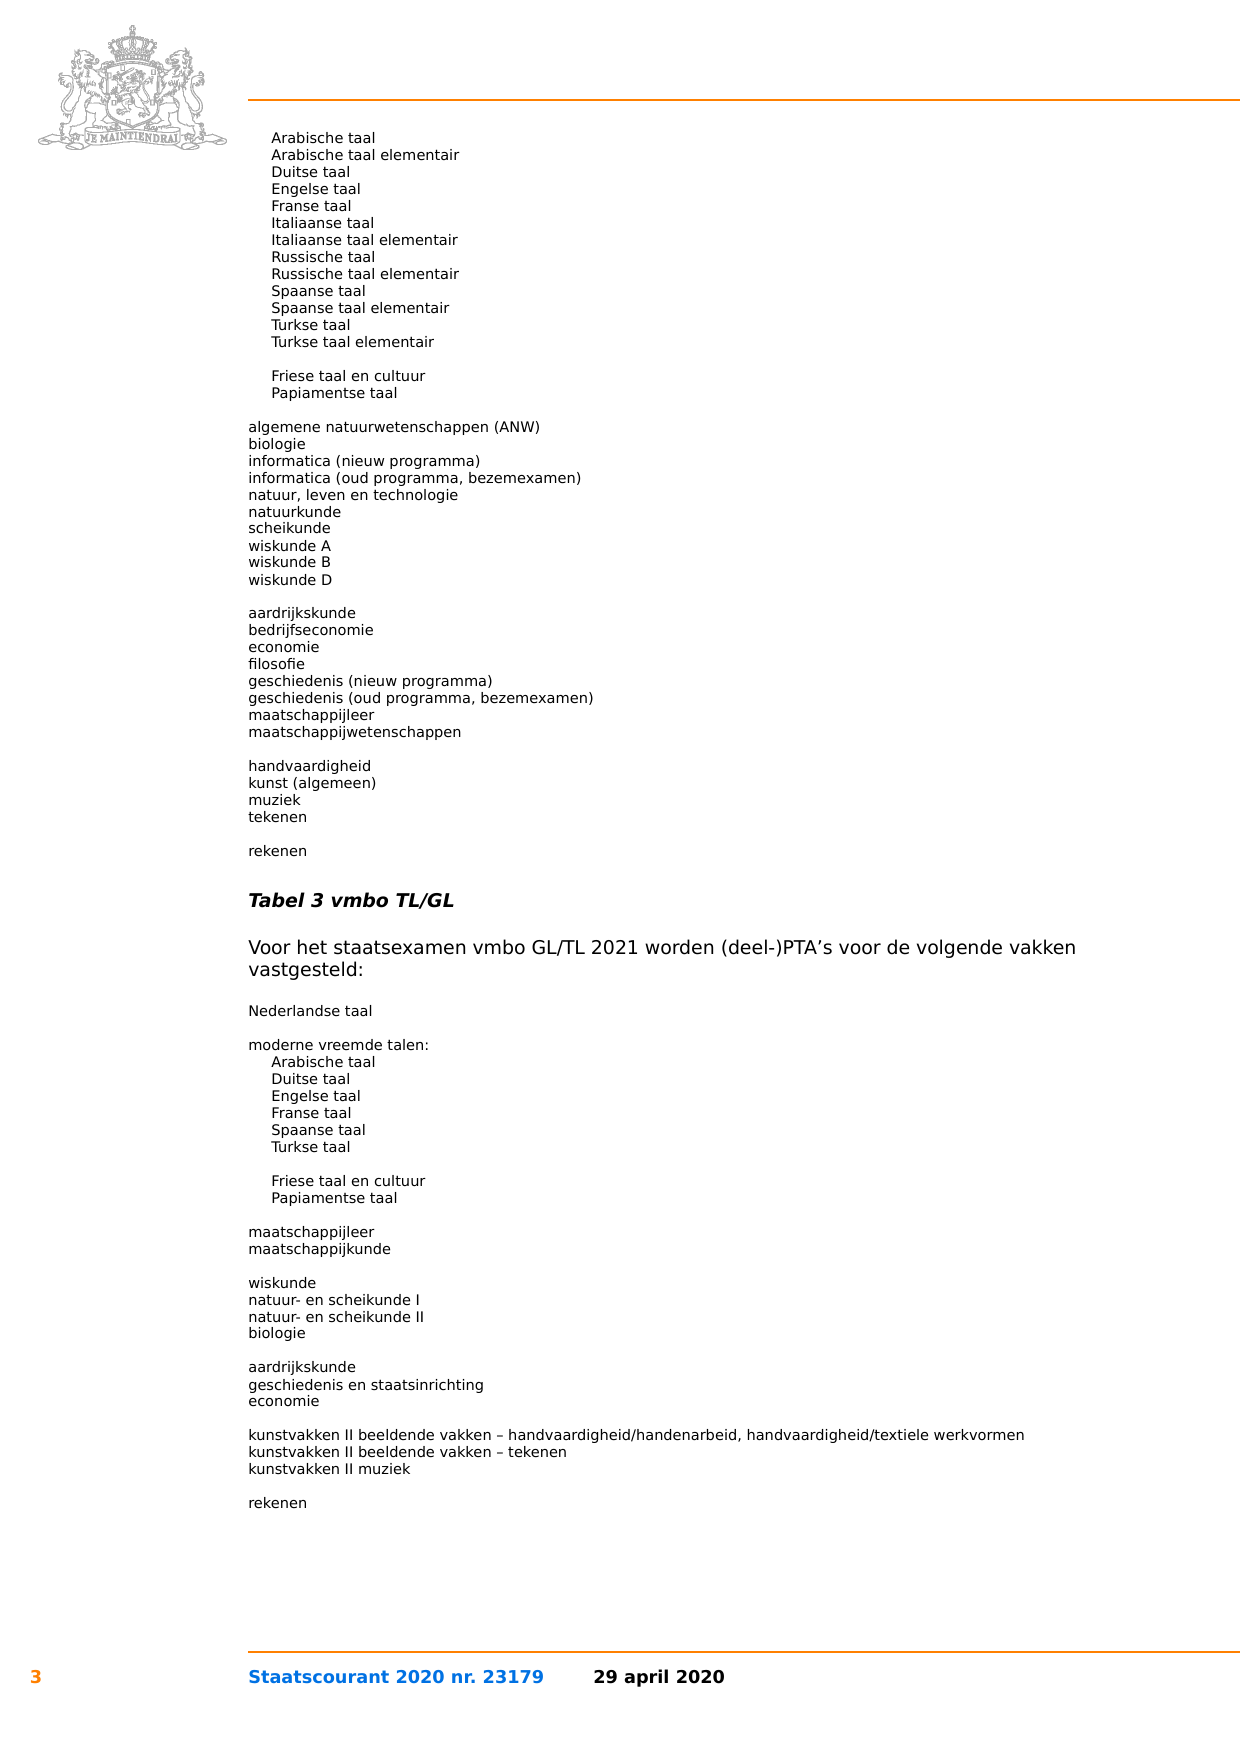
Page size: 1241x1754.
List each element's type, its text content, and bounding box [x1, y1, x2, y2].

table_cell muziek [248, 792, 1163, 809]
table_cell [248, 1258, 1163, 1274]
table_cell Turkse taal [265, 317, 1163, 334]
table_cell [248, 351, 265, 368]
table_cell [248, 164, 265, 181]
table_cell [248, 249, 265, 266]
table_cell [248, 1343, 1163, 1359]
table_cell [248, 385, 265, 402]
table_cell Spaanse taal [265, 283, 1163, 300]
table_cell [248, 181, 265, 198]
table_cell aardrijkskunde [248, 1359, 1163, 1376]
table_cell filosofie [248, 656, 1163, 673]
table_cell [248, 130, 265, 147]
table_cell Papiamentse taal [265, 1190, 1163, 1207]
table_cell moderne vreemde talen: [248, 1037, 1163, 1054]
table_cell [248, 1139, 265, 1156]
table_cell [248, 1410, 1163, 1427]
table_cell bedrijfseconomie [248, 622, 1163, 639]
table_cell kunstvakken II muziek [248, 1461, 1163, 1478]
table_cell [248, 1173, 265, 1189]
table_cell [248, 1207, 1163, 1223]
text Voor het staatsexamen vmbo GL/TL 2021 worden (deel-)PTA’s voor de volgende vakken vastgesteld: [248, 937, 1163, 981]
table_cell [248, 588, 1163, 605]
table_cell [248, 334, 265, 351]
table_cell [248, 1478, 1163, 1495]
table_cell [248, 300, 265, 317]
table_cell wiskunde [248, 1275, 1163, 1291]
table_cell [248, 1190, 265, 1207]
table_cell Turkse taal elementair [265, 334, 1163, 351]
table_cell Franse taal [265, 1105, 1163, 1122]
table_cell Duitse taal [265, 164, 1163, 181]
table_cell [248, 283, 265, 300]
table_cell wiskunde B [248, 554, 1163, 571]
table_cell economie [248, 639, 1163, 656]
table_cell tekenen [248, 809, 1163, 826]
table_cell handvaardigheid [248, 758, 1163, 775]
table_cell natuurkunde [248, 504, 1163, 520]
table_cell [248, 1071, 265, 1088]
table_cell maatschappijkunde [248, 1241, 1163, 1257]
table_cell informatica (nieuw programma) [248, 453, 1163, 469]
table_cell Italiaanse taal [265, 215, 1163, 232]
table_cell geschiedenis en staatsinrichting [248, 1376, 1163, 1393]
table_cell [248, 1156, 1163, 1173]
table_cell [248, 232, 265, 249]
table_cell rekenen [248, 843, 1163, 860]
table_cell [248, 147, 265, 164]
table_cell Italiaanse taal elementair [265, 232, 1163, 249]
table_cell Arabische taal [265, 130, 1163, 147]
table_cell [248, 1088, 265, 1105]
subtitle Tabel 3 vmbo TL/GL [248, 890, 1163, 912]
table_cell aardrijkskunde [248, 605, 1163, 622]
table_cell [248, 368, 265, 384]
table_cell maatschappijleer [248, 1224, 1163, 1241]
table_cell wiskunde D [248, 571, 1163, 588]
table_cell [248, 317, 265, 334]
table_cell Duitse taal [265, 1071, 1163, 1088]
table_cell [248, 402, 1163, 418]
table_cell algemene natuurwetenschappen (ANW) [248, 419, 1163, 436]
table_cell [248, 1105, 265, 1122]
table_cell rekenen [248, 1495, 1163, 1512]
table_cell [248, 826, 1163, 843]
table_cell geschiedenis (oud programma, bezemexamen) [248, 690, 1163, 707]
table_cell [248, 1020, 1163, 1037]
table_cell Engelse taal [265, 1088, 1163, 1105]
table_cell biologie [248, 436, 1163, 452]
table_cell Friese taal en cultuur [265, 368, 1163, 384]
table_cell Engelse taal [265, 181, 1163, 198]
table_cell kunstvakken II beeldende vakken – tekenen [248, 1444, 1163, 1461]
table_cell kunstvakken II beeldende vakken – handvaardigheid/handenarbeid, handvaardigheid/textiele werkvormen [248, 1427, 1163, 1444]
table_cell maatschappijwetenschappen [248, 724, 1163, 741]
table_cell [248, 1054, 265, 1071]
table_cell Spaanse taal [265, 1122, 1163, 1139]
table_cell [248, 215, 265, 232]
table_cell Russische taal elementair [265, 266, 1163, 283]
table_cell wiskunde A [248, 538, 1163, 554]
table_cell natuur- en scheikunde II [248, 1309, 1163, 1325]
table_cell kunst (algemeen) [248, 775, 1163, 792]
table_cell Friese taal en cultuur [265, 1173, 1163, 1189]
table_cell Russische taal [265, 249, 1163, 266]
table_cell natuur- en scheikunde I [248, 1291, 1163, 1308]
table_cell natuur, leven en technologie [248, 486, 1163, 503]
table_header Nederlandse taal [248, 1003, 1163, 1020]
table_cell Turkse taal [265, 1139, 1163, 1156]
table_cell geschiedenis (nieuw programma) [248, 673, 1163, 690]
table_cell biologie [248, 1325, 1163, 1342]
table_cell maatschappijleer [248, 707, 1163, 724]
table_cell [248, 198, 265, 215]
table_cell scheikunde [248, 520, 1163, 537]
table_cell informatica (oud programma, bezemexamen) [248, 470, 1163, 486]
table_cell Arabische taal elementair [265, 147, 1163, 164]
table_cell Spaanse taal elementair [265, 300, 1163, 317]
picture [38, 25, 227, 150]
table_cell Papiamentse taal [265, 385, 1163, 402]
table_cell Franse taal [265, 198, 1163, 215]
table_cell [265, 351, 1163, 368]
table_cell economie [248, 1393, 1163, 1410]
table_cell Arabische taal [265, 1054, 1163, 1071]
table_cell [248, 1122, 265, 1139]
table_cell [248, 266, 265, 283]
table_cell [248, 741, 1163, 758]
